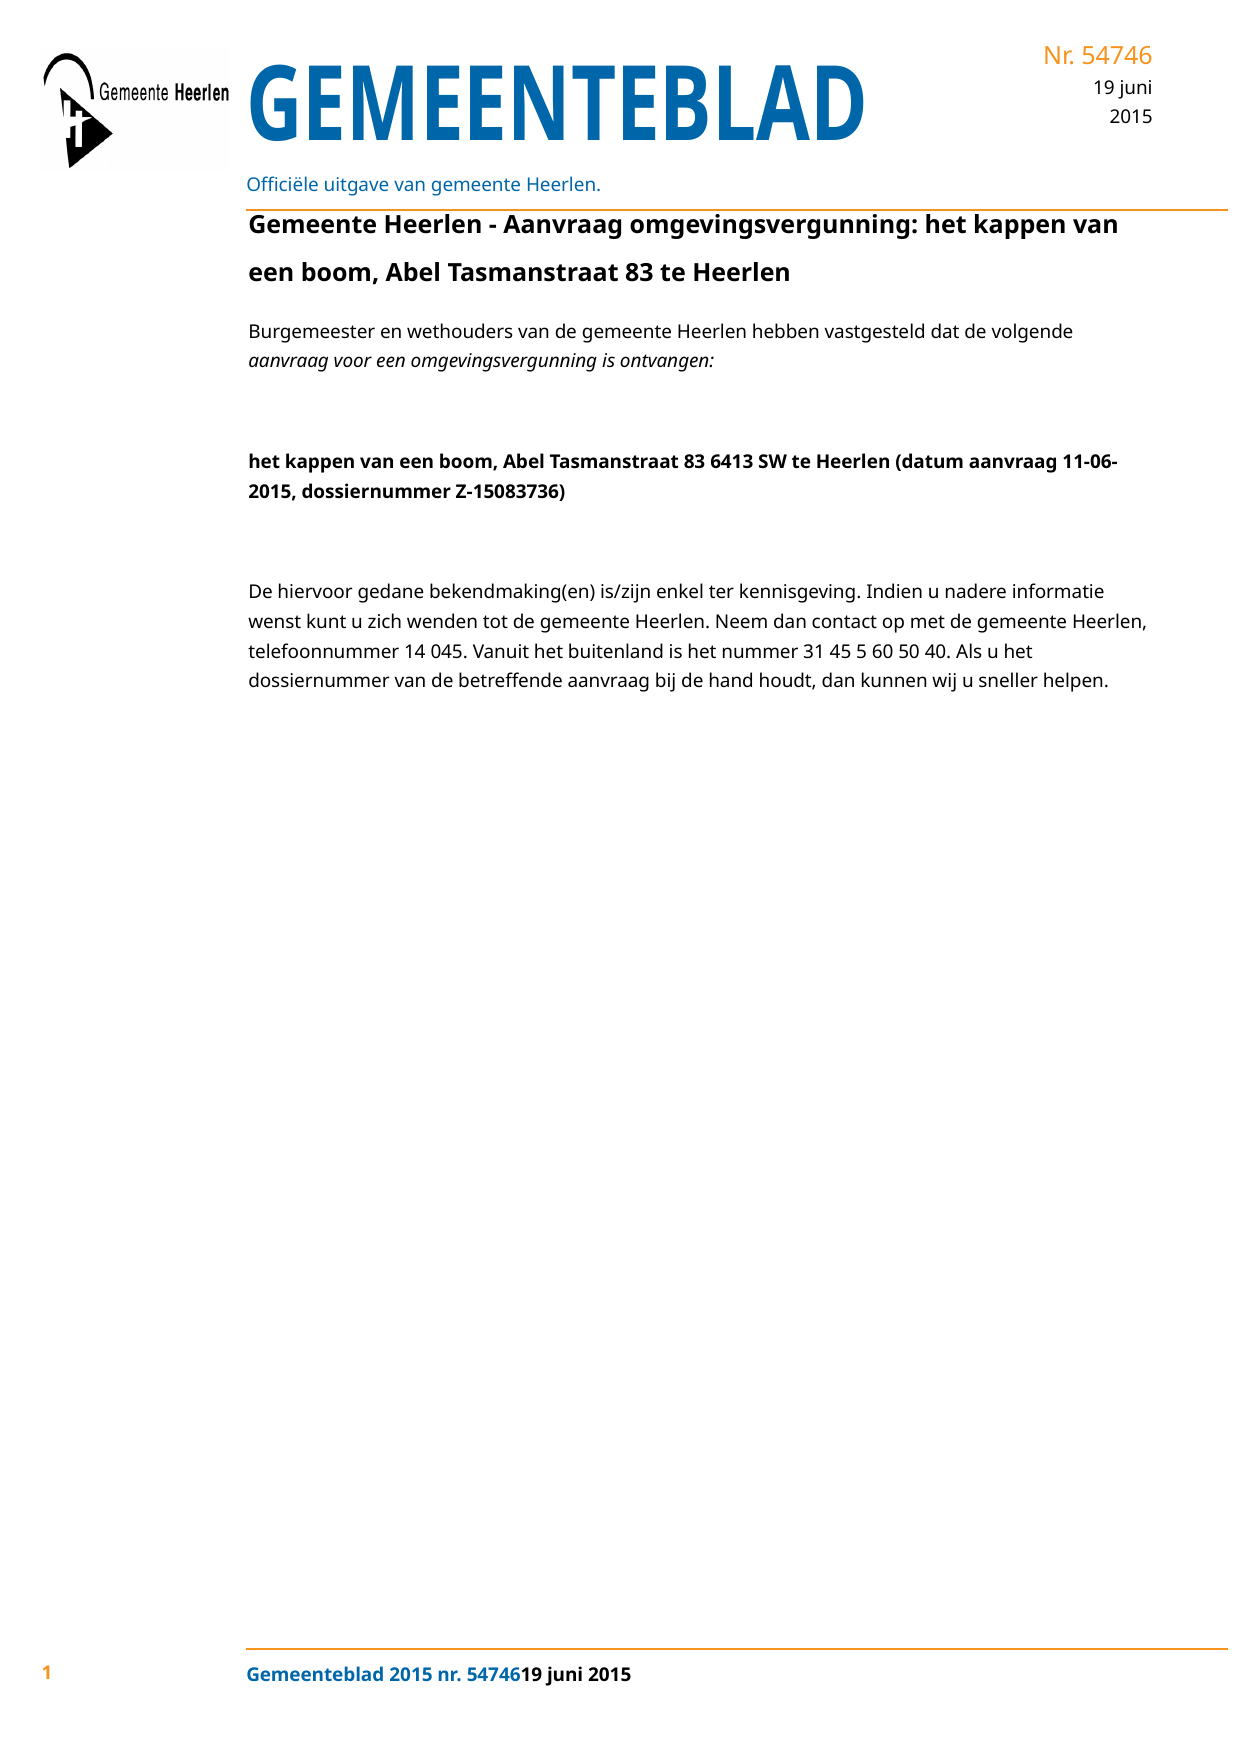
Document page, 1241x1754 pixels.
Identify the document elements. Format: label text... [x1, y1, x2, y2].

text het kappen van een boom, Abel Tasmanstraat 83 6413 SW te Heerlen (datum aanvraag 11-06-2015, dossiernummer Z-15083736) [248, 448, 1152, 504]
text Burgemeester en wethouders van de gemeente Heerlen hebben vastgesteld dat de volgende aanvraag voor een omgevingsvergunning is ontvangen: [248, 318, 1152, 373]
text Gemeente Heerlen - Aanvraag omgevingsvergunning: het kappen van een boom, Abel Tasmanstraat 83 te Heerlen [248, 211, 1152, 288]
picture [41, 47, 231, 172]
text De hiervoor gedane bekendmaking(en) is/zijn enkel ter kennisgeving. Indien u nadere informatie wenst kunt u zich wenden tot de gemeente Heerlen. Neem dan contact op met de gemeente Heerlen, telefoonnummer 14 045. Vanuit het buitenland is het nummer 31 45 5 60 50 40. Als u het dossiernummer van de betreffende aanvraag bij de hand houdt, dan kunnen wij u sneller helpen. [248, 579, 1152, 693]
